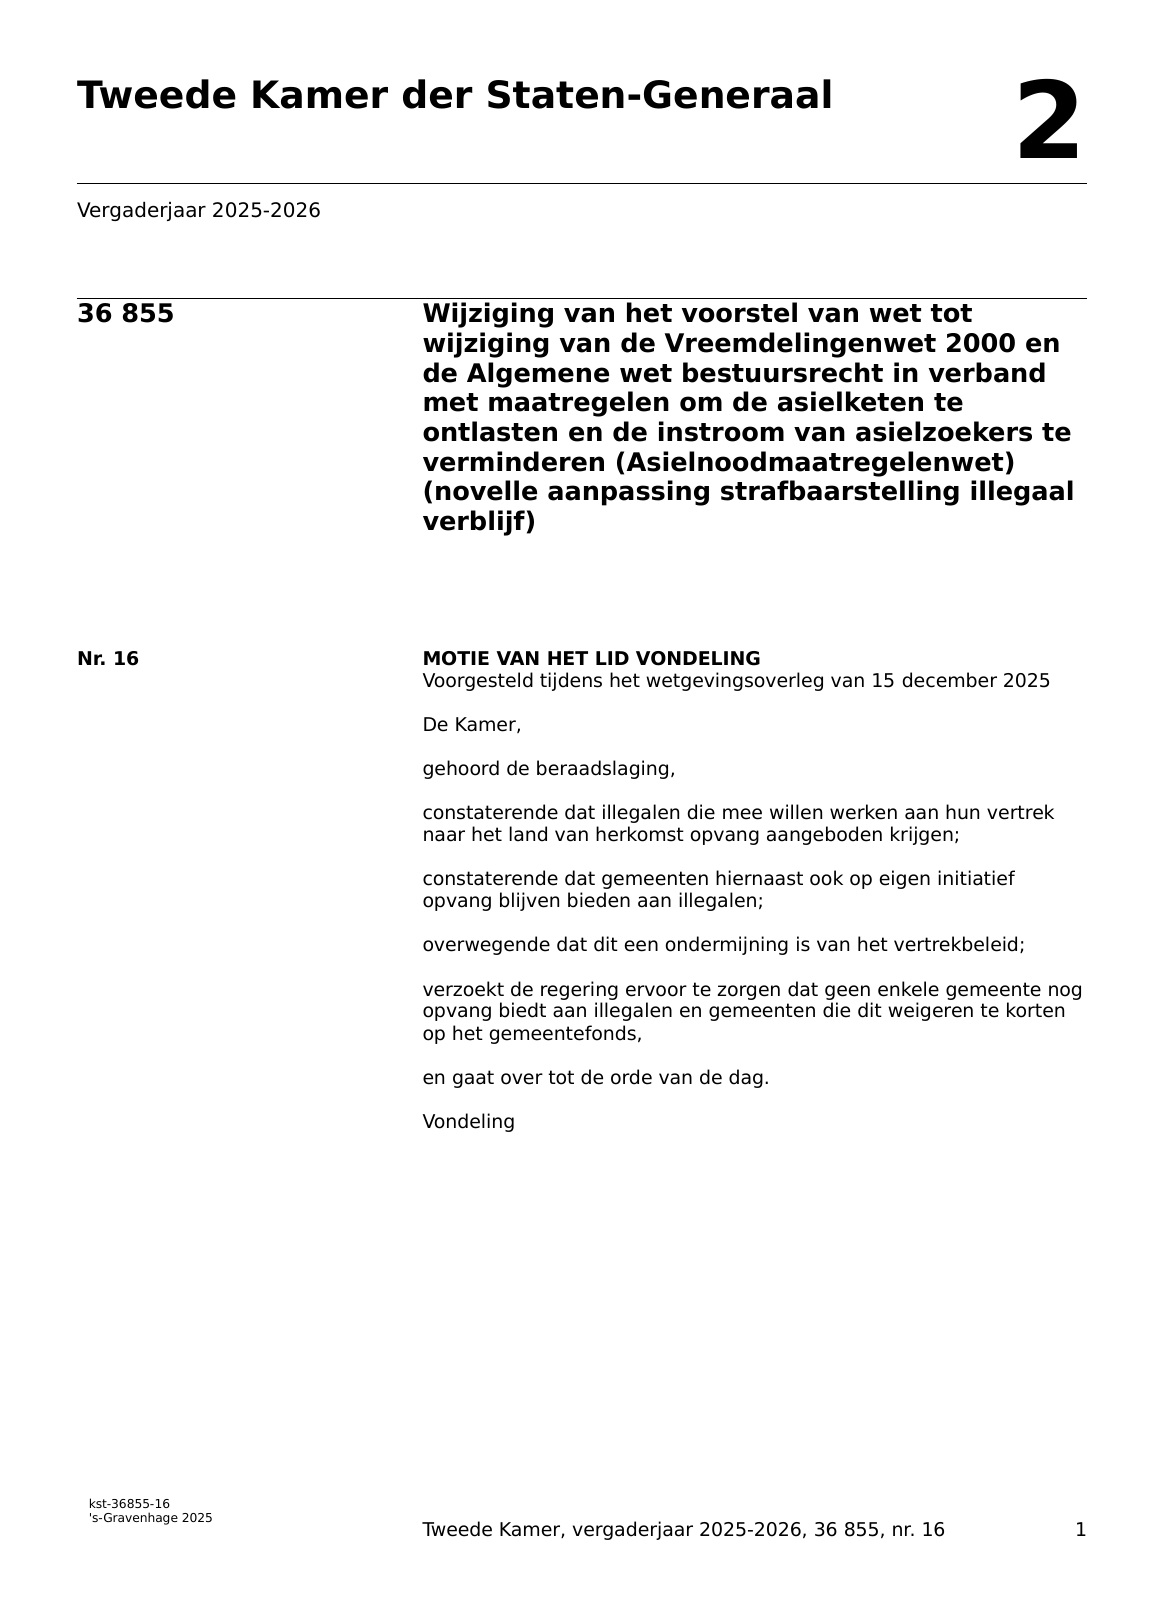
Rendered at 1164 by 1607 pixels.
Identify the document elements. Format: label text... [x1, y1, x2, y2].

text Voorgesteld tijdens het wetgevingsoverleg van 15 december 2025 [422, 669, 1087, 691]
text en gaat over tot de orde van de dag. [422, 1067, 1087, 1088]
subtitle Nr. 16 MOTIE VAN HET LID VONDELING [77, 647, 1087, 669]
subtitle 36 855 Wijziging van het voorstel van wet tot wijziging van de Vreemdelingenwet 2000 en de Algemene wet bestuursrecht in verband met maatregelen om de asielketen te ontlasten en de instroom van asielzoekers te verminderen (Asielnoodmaatregelenwet) (novelle aanpassing strafbaarstelling illegaal verblijf) [77, 299, 1087, 536]
table_cell Vergaderjaar 2025-2026 [77, 184, 1087, 298]
text constaterende dat gemeenten hiernaast ook op eigen initiatief opvang blijven bieden aan illegalen; [422, 868, 1087, 912]
text constaterende dat illegalen die mee willen werken aan hun vertrek naar het land van herkomst opvang aangeboden krijgen; [422, 802, 1087, 846]
text 's-Gravenhage 2025 [88, 1511, 323, 1525]
text kst-36855-16 [88, 1497, 323, 1511]
text overwegende dat dit een ondermijning is van het vertrekbeleid; [422, 934, 1087, 956]
table_header 2 [886, 59, 1087, 183]
table_header Tweede Kamer der Staten-Generaal [77, 59, 886, 183]
text gehoord de beraadslaging, [422, 758, 1087, 780]
text De Kamer, [422, 714, 1087, 736]
text Vondeling [422, 1111, 1087, 1133]
text verzoekt de regering ervoor te zorgen dat geen enkele gemeente nog opvang biedt aan illegalen en gemeenten die dit weigeren te korten op het gemeentefonds, [422, 978, 1087, 1044]
